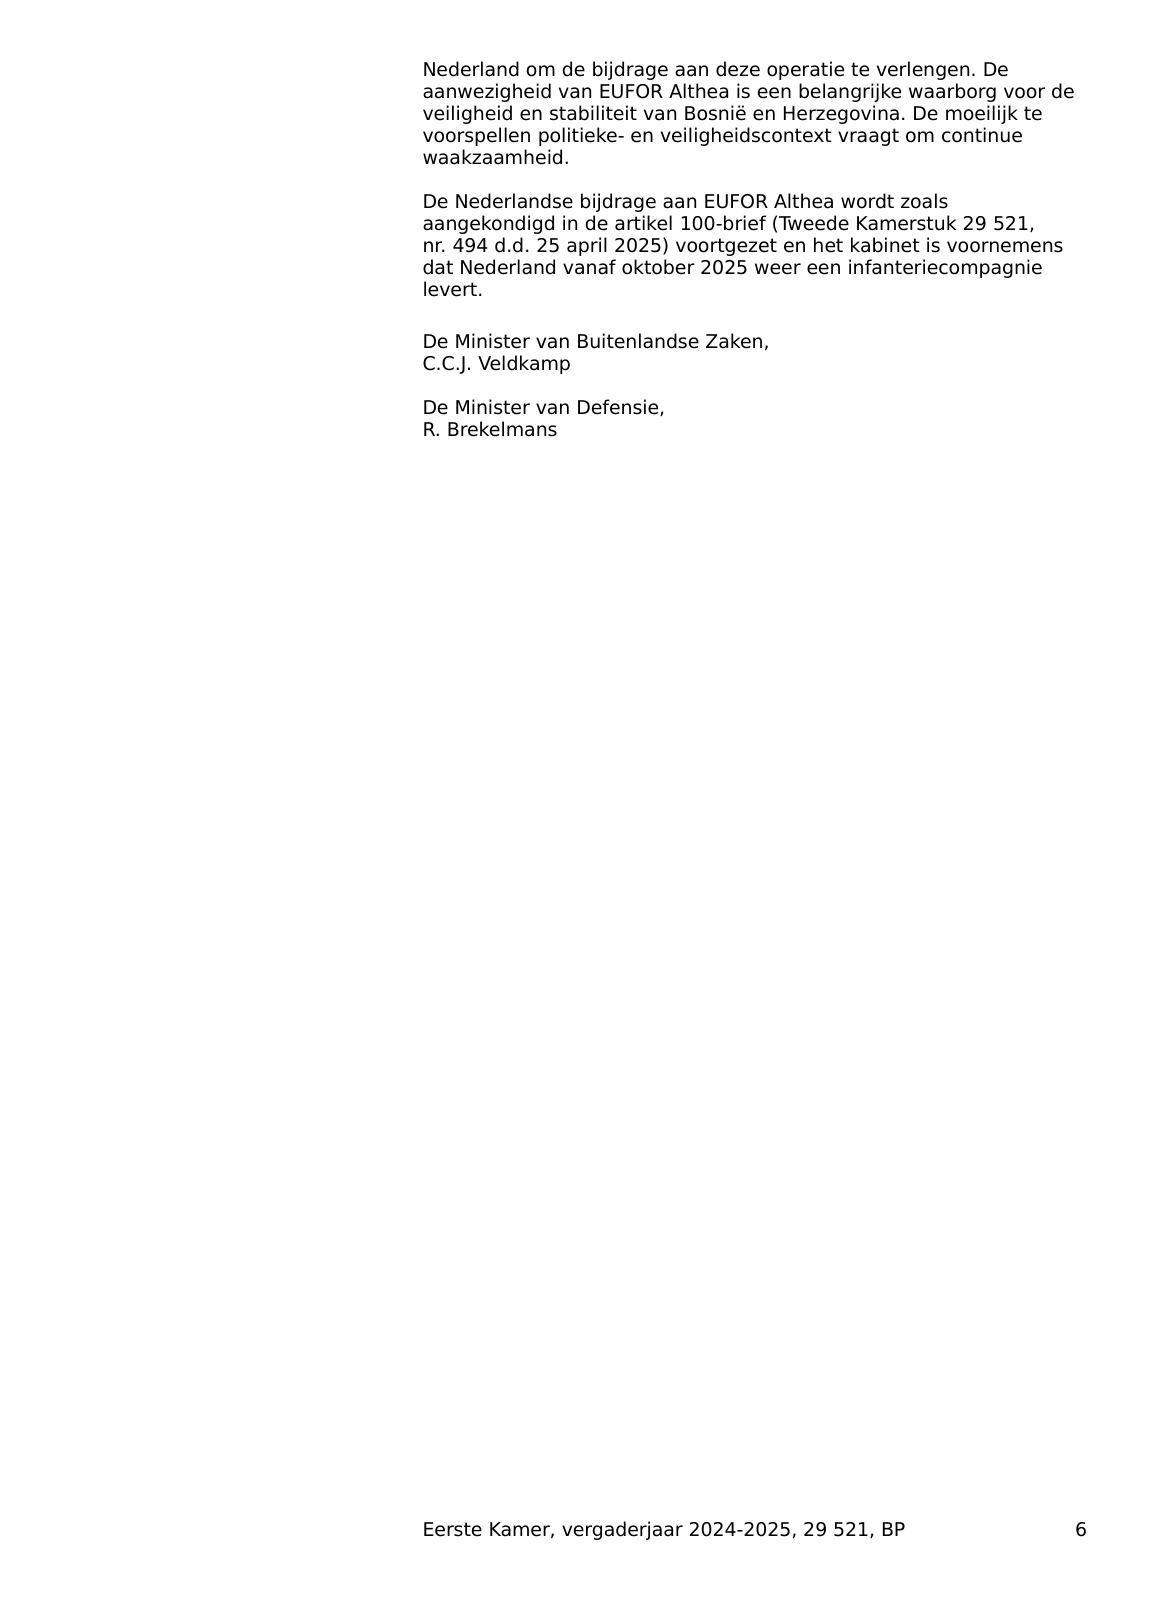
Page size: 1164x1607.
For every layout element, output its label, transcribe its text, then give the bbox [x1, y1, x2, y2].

text De Minister van Defensie, R. Brekelmans [422, 397, 1087, 441]
text Nederland om de bijdrage aan deze operatie te verlengen. De aanwezigheid van EUFOR Althea is een belangrijke waarborg voor de veiligheid en stabiliteit van Bosnië en Herzegovina. De moeilijk te voorspellen politieke- en veiligheidscontext vraagt om continue waakzaamheid. [422, 59, 1087, 169]
text De Nederlandse bijdrage aan EUFOR Althea wordt zoals aangekondigd in de artikel 100-brief (Tweede Kamerstuk 29 521, nr. 494 d.d. 25 april 2025) voortgezet en het kabinet is voornemens dat Nederland vanaf oktober 2025 weer een infanteriecompagnie levert. [422, 191, 1087, 301]
text De Minister van Buitenlandse Zaken, C.C.J. Veldkamp [422, 331, 1087, 375]
